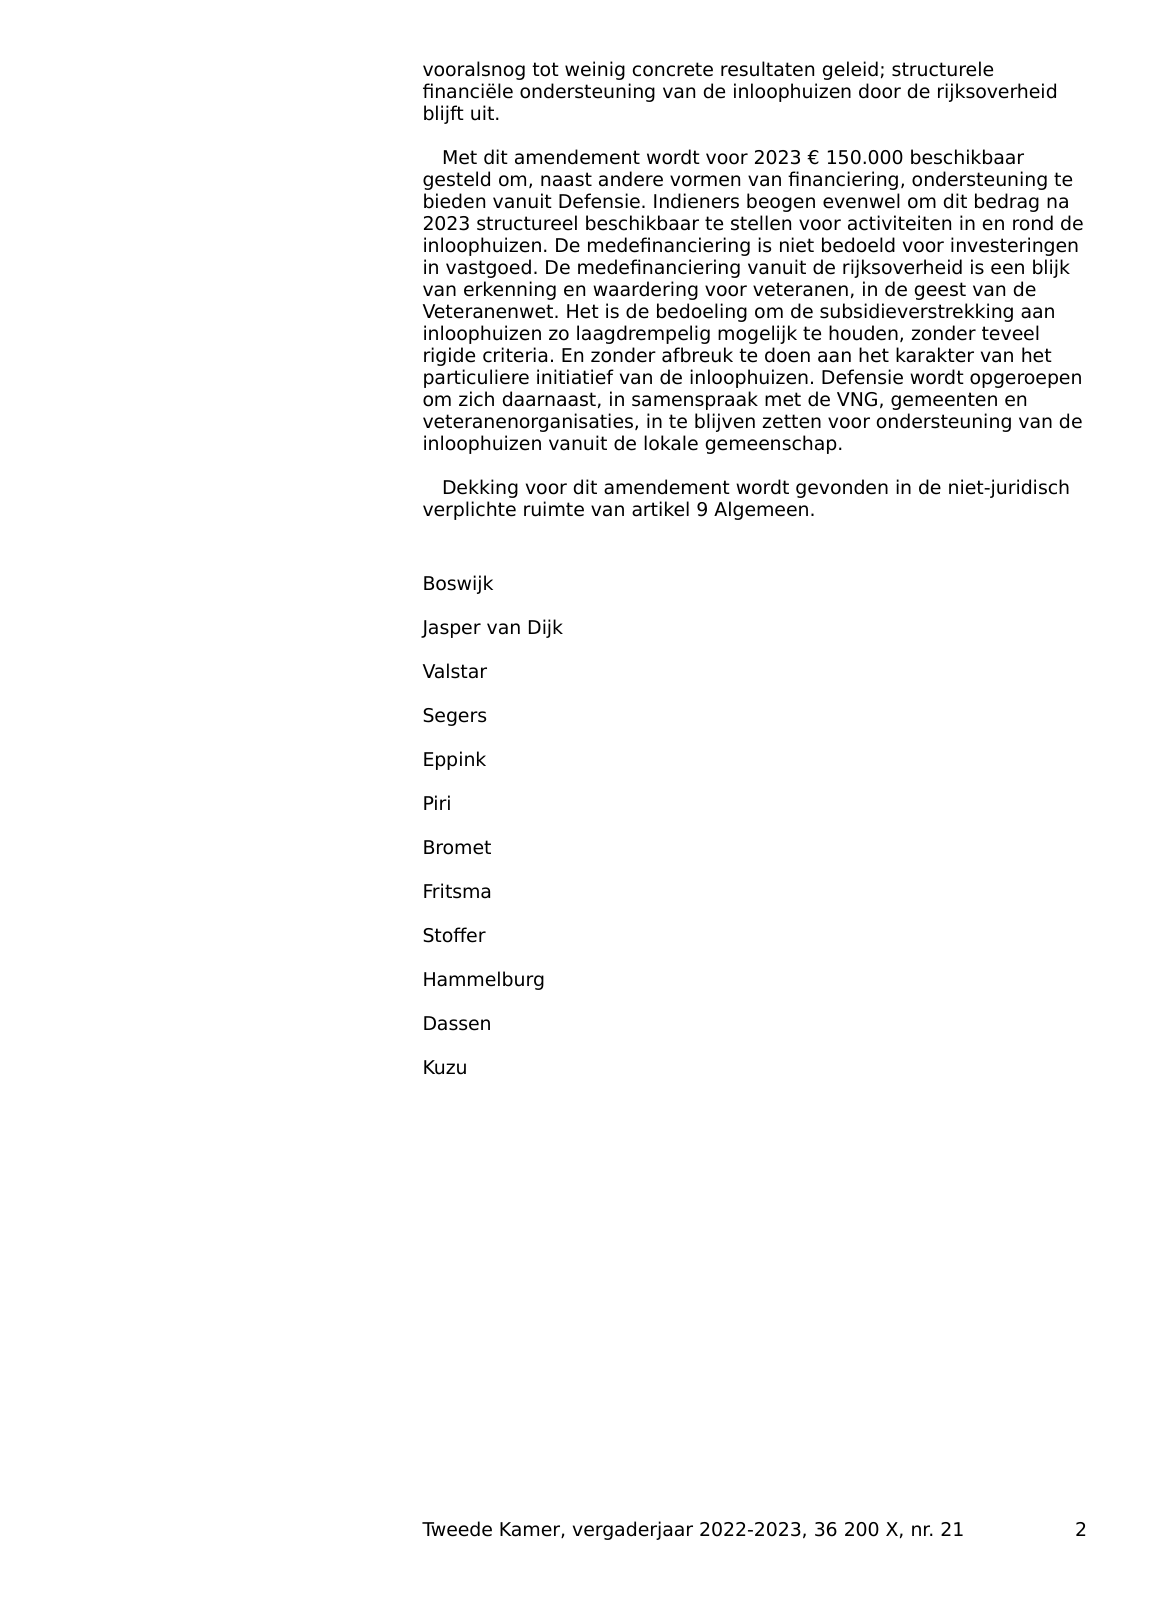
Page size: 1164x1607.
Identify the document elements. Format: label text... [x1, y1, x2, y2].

text Boswijk Jasper van Dijk Valstar Segers Eppink Piri Bromet Fritsma Stoffer Hammelburg Dassen Kuzu [422, 551, 1087, 1078]
text vooralsnog tot weinig concrete resultaten geleid; structurele financiële ondersteuning van de inloophuizen door de rijksoverheid blijft uit. [422, 59, 1087, 125]
text Met dit amendement wordt voor 2023 € 150.000 beschikbaar gesteld om, naast andere vormen van financiering, ondersteuning te bieden vanuit Defensie. Indieners beogen evenwel om dit bedrag na 2023 structureel beschikbaar te stellen voor activiteiten in en rond de inloophuizen. De medefinanciering is niet bedoeld voor investeringen in vastgoed. De medefinanciering vanuit de rijksoverheid is een blijk van erkenning en waardering voor veteranen, in de geest van de Veteranenwet. Het is de bedoeling om de subsidieverstrekking aan inloophuizen zo laagdrempelig mogelijk te houden, zonder teveel rigide criteria. En zonder afbreuk te doen aan het karakter van het particuliere initiatief van de inloophuizen. Defensie wordt opgeroepen om zich daarnaast, in samenspraak met de VNG, gemeenten en veteranenorganisaties, in te blijven zetten voor ondersteuning van de inloophuizen vanuit de lokale gemeenschap. [422, 147, 1087, 455]
text Dekking voor dit amendement wordt gevonden in de niet-juridisch verplichte ruimte van artikel 9 Algemeen. [422, 477, 1087, 521]
